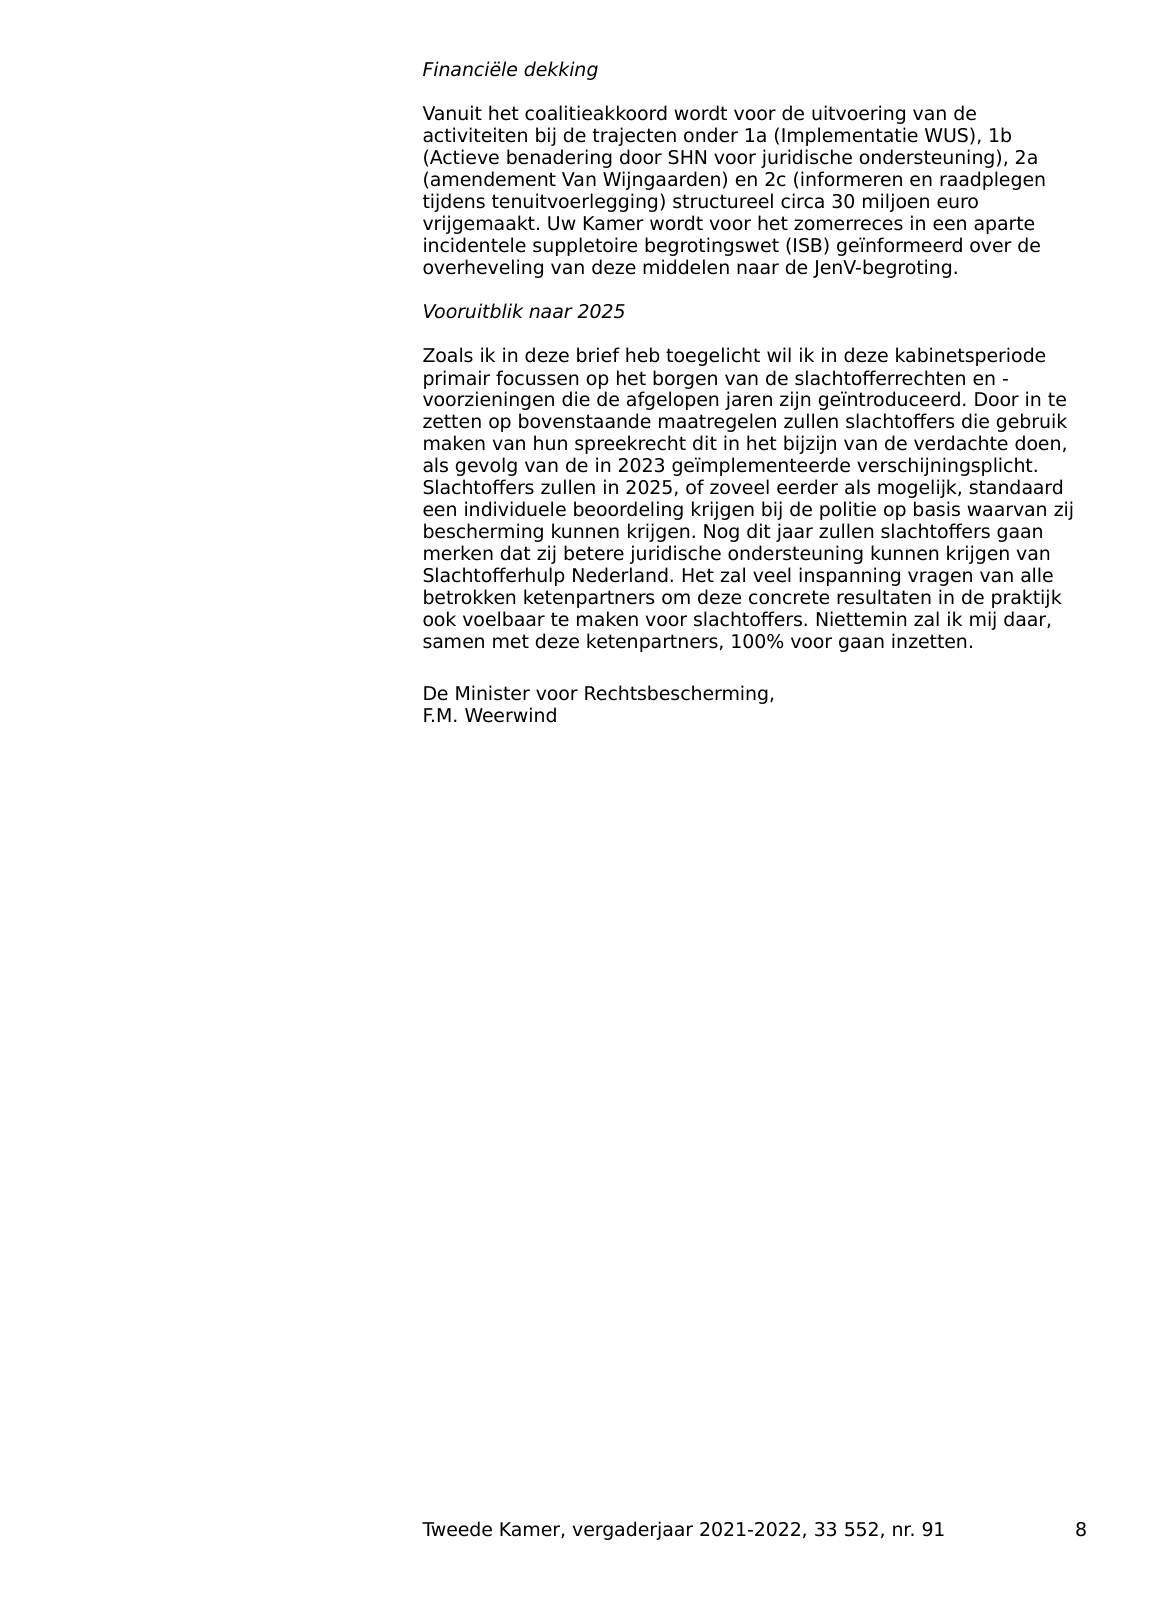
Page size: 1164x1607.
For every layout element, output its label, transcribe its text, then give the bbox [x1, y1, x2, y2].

subtitle Vooruitblik naar 2025 [422, 301, 1087, 323]
text Zoals ik in deze brief heb toegelicht wil ik in deze kabinetsperiode primair focussen op het borgen van de slachtofferrechten en -voorzieningen die de afgelopen jaren zijn geïntroduceerd. Door in te zetten op bovenstaande maatregelen zullen slachtoffers die gebruik maken van hun spreekrecht dit in het bijzijn van de verdachte doen, als gevolg van de in 2023 geïmplementeerde verschijningsplicht. Slachtoffers zullen in 2025, of zoveel eerder als mogelijk, standaard een individuele beoordeling krijgen bij de politie op basis waarvan zij bescherming kunnen krijgen. Nog dit jaar zullen slachtoffers gaan merken dat zij betere juridische ondersteuning kunnen krijgen van Slachtofferhulp Nederland. Het zal veel inspanning vragen van alle betrokken ketenpartners om deze concrete resultaten in de praktijk ook voelbaar te maken voor slachtoffers. Niettemin zal ik mij daar, samen met deze ketenpartners, 100% voor gaan inzetten. [422, 345, 1087, 653]
text Vanuit het coalitieakkoord wordt voor de uitvoering van de activiteiten bij de trajecten onder 1a (Implementatie WUS), 1b (Actieve benadering door SHN voor juridische ondersteuning), 2a (amendement Van Wijngaarden) en 2c (informeren en raadplegen tijdens tenuitvoerlegging) structureel circa 30 miljoen euro vrijgemaakt. Uw Kamer wordt voor het zomerreces in een aparte incidentele suppletoire begrotingswet (ISB) geïnformeerd over de overheveling van deze middelen naar de JenV-begroting. [422, 103, 1087, 279]
text De Minister voor Rechtsbescherming, F.M. Weerwind [422, 683, 1087, 727]
subtitle Financiële dekking [422, 59, 1087, 81]
